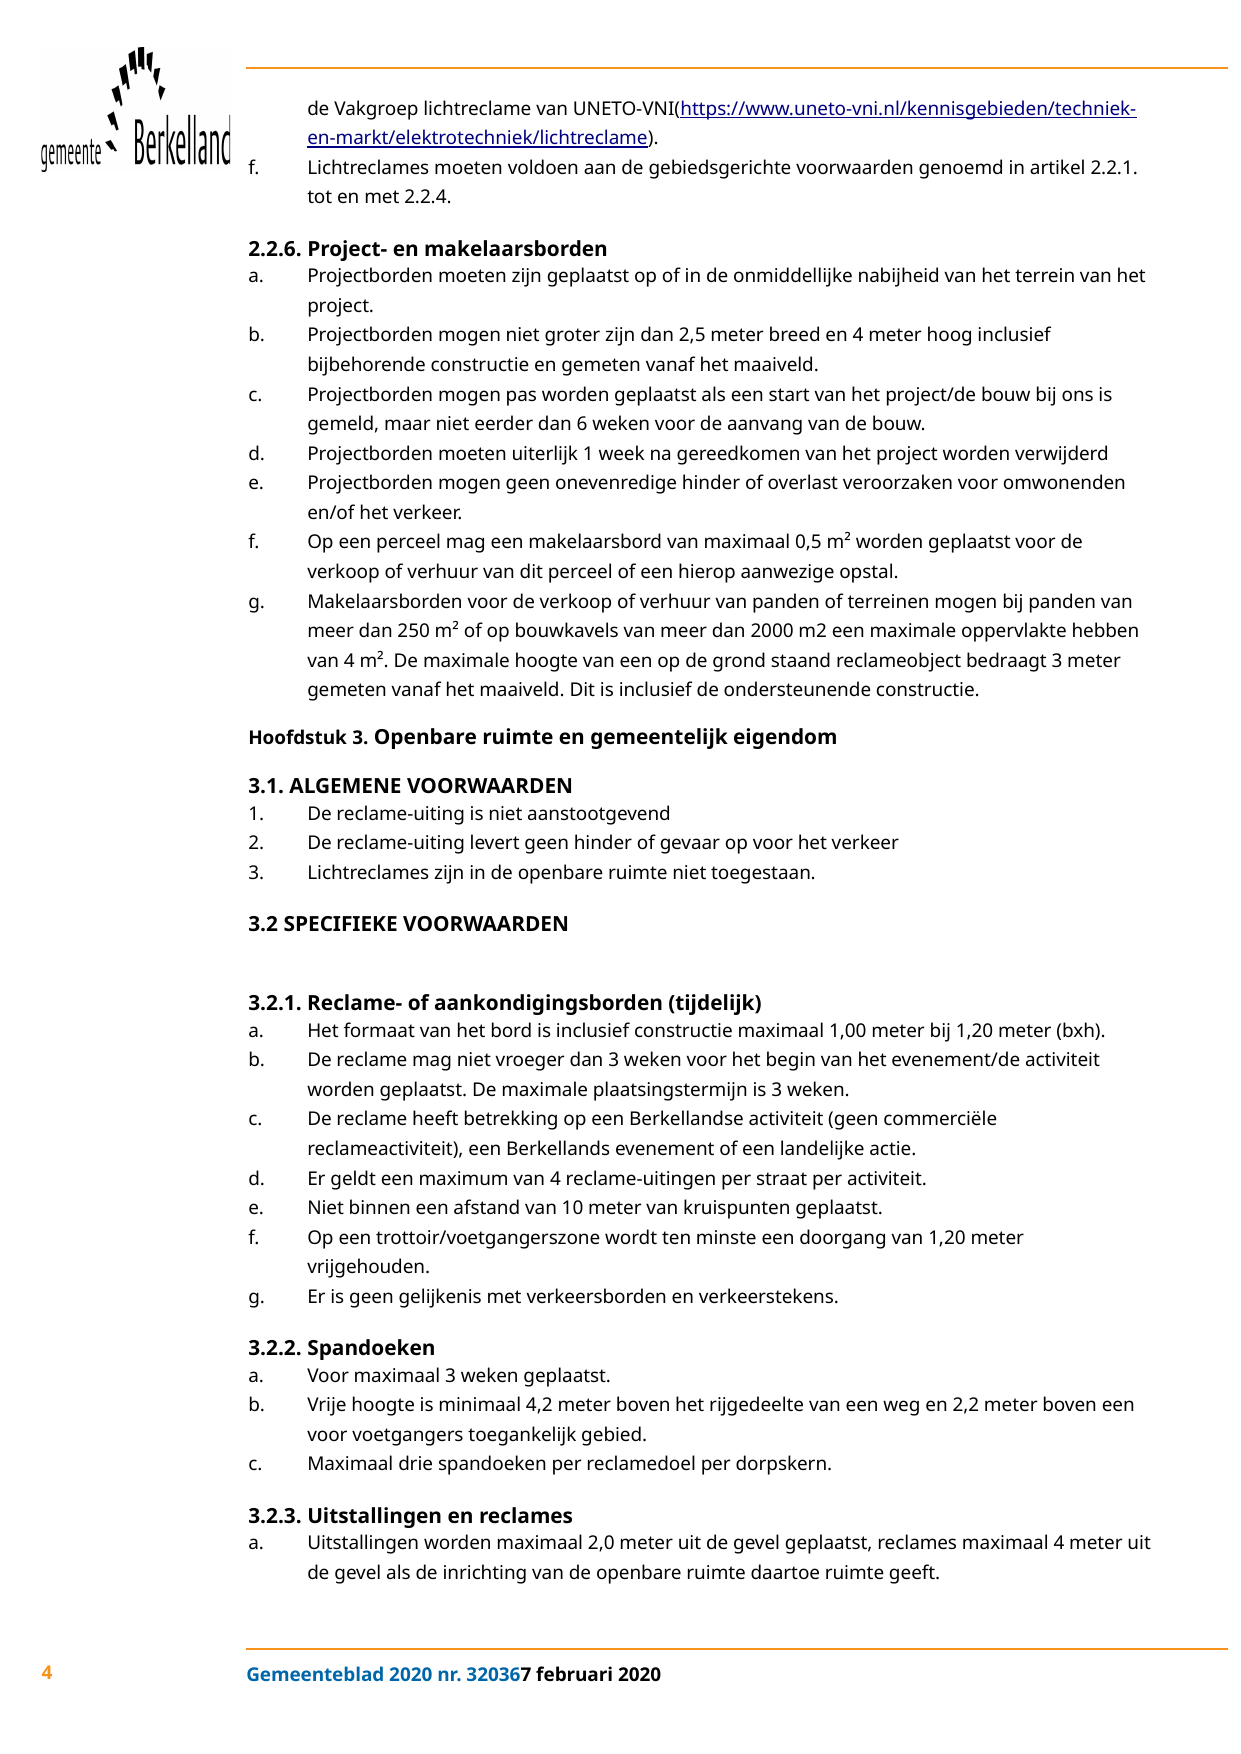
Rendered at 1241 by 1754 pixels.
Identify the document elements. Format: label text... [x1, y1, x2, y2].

list De reclame-uiting is niet aanstootgevend [248, 800, 1152, 826]
list Projectborden mogen niet groter zijn dan 2,5 meter breed en 4 meter hoog inclusief bijbehorende constructie en gemeten vanaf het maaiveld. [248, 322, 1152, 377]
list Maximaal drie spandoeken per reclamedoel per dorpskern. [248, 1451, 1152, 1476]
list Het formaat van het bord is inclusief constructie maximaal 1,00 meter bij 1,20 meter (bxh). [248, 1017, 1152, 1042]
list Projectborden mogen pas worden geplaatst als een start van het project/de bouw bij ons is gemeld, maar niet eerder dan 6 weken voor de aanvang van de bouw. [248, 381, 1152, 436]
text 3.1. ALGEMENE VOORWAARDEN [248, 771, 1152, 800]
list Projectborden moeten uiterlijk 1 week na gereedkomen van het project worden verwijderd [248, 440, 1152, 466]
list Projectborden moeten zijn geplaatst op of in de onmiddellijke nabijheid van het terrein van het project. [248, 262, 1152, 318]
list De reclame heeft betrekking op een Berkellandse activiteit (geen commerciële reclameactiviteit), een Berkellands evenement of een landelijke actie. [248, 1106, 1152, 1161]
list Lichtreclames zijn in de openbare ruimte niet toegestaan. [248, 859, 1152, 885]
list Uitstallingen worden maximaal 2,0 meter uit de gevel geplaatst, reclames maximaal 4 meter uit de gevel als de inrichting van de openbare ruimte daartoe ruimte geeft. [248, 1529, 1152, 1585]
text 2.2.6. Project- en makelaarsborden [248, 234, 1152, 262]
list Projectborden mogen geen onevenredige hinder of overlast veroorzaken voor omwonenden en/of het verkeer. [248, 469, 1152, 525]
list Voor maximaal 3 weken geplaatst. [248, 1362, 1152, 1388]
text 3.2.1. Reclame- of aankondigingsborden (tijdelijk) [248, 988, 1152, 1017]
list Lichtreclames moeten voldoen aan de gebiedsgerichte voorwaarden genoemd in artikel 2.2.1. tot en met 2.2.4. [248, 154, 1152, 209]
picture [41, 47, 231, 172]
text 3.2.2. Spandoeken [248, 1333, 1152, 1362]
list Er geldt een maximum van 4 reclame-uitingen per straat per activiteit. [248, 1165, 1152, 1190]
list Niet binnen een afstand van 10 meter van kruispunten geplaatst. [248, 1194, 1152, 1220]
list Vrije hoogte is minimaal 4,2 meter boven het rijgedeelte van een weg en 2,2 meter boven een voor voetgangers toegankelijk gebied. [248, 1391, 1152, 1447]
list De reclame mag niet vroeger dan 3 weken voor het begin van het evenement/de activiteit worden geplaatst. De maximale plaatsingstermijn is 3 weken. [248, 1046, 1152, 1102]
text Hoofdstuk 3. Openbare ruimte en gemeentelijk eigendom [248, 722, 1152, 751]
list De reclame-uiting levert geen hinder of gevaar op voor het verkeer [248, 829, 1152, 855]
text 3.2 SPECIFIEKE VOORWAARDEN [248, 909, 1152, 938]
list Er is geen gelijkenis met verkeersborden en verkeerstekens. [248, 1283, 1152, 1309]
list Makelaarsborden voor de verkoop of verhuur van panden of terreinen mogen bij panden van meer dan 250 m² of op bouwkavels van meer dan 2000 m2 een maximale oppervlakte hebben van 4 m². De maximale hoogte van een op de grond staand reclameobject bedraagt 3 meter gemeten vanaf het maaiveld. Dit is inclusief de ondersteunende constructie. [248, 588, 1152, 702]
list de Vakgroep lichtreclame van UNETO-VNI(https://www.uneto-vni.nl/kennisgebieden/techniek-en-markt/elektrotechniek/lichtreclame). [248, 95, 1152, 150]
list Op een perceel mag een makelaarsbord van maximaal 0,5 m² worden geplaatst voor de verkoop of verhuur van dit perceel of een hierop aanwezige opstal. [248, 529, 1152, 584]
list Op een trottoir/voetgangerszone wordt ten minste een doorgang van 1,20 meter vrijgehouden. [248, 1224, 1152, 1279]
text 3.2.3. Uitstallingen en reclames [248, 1501, 1152, 1529]
